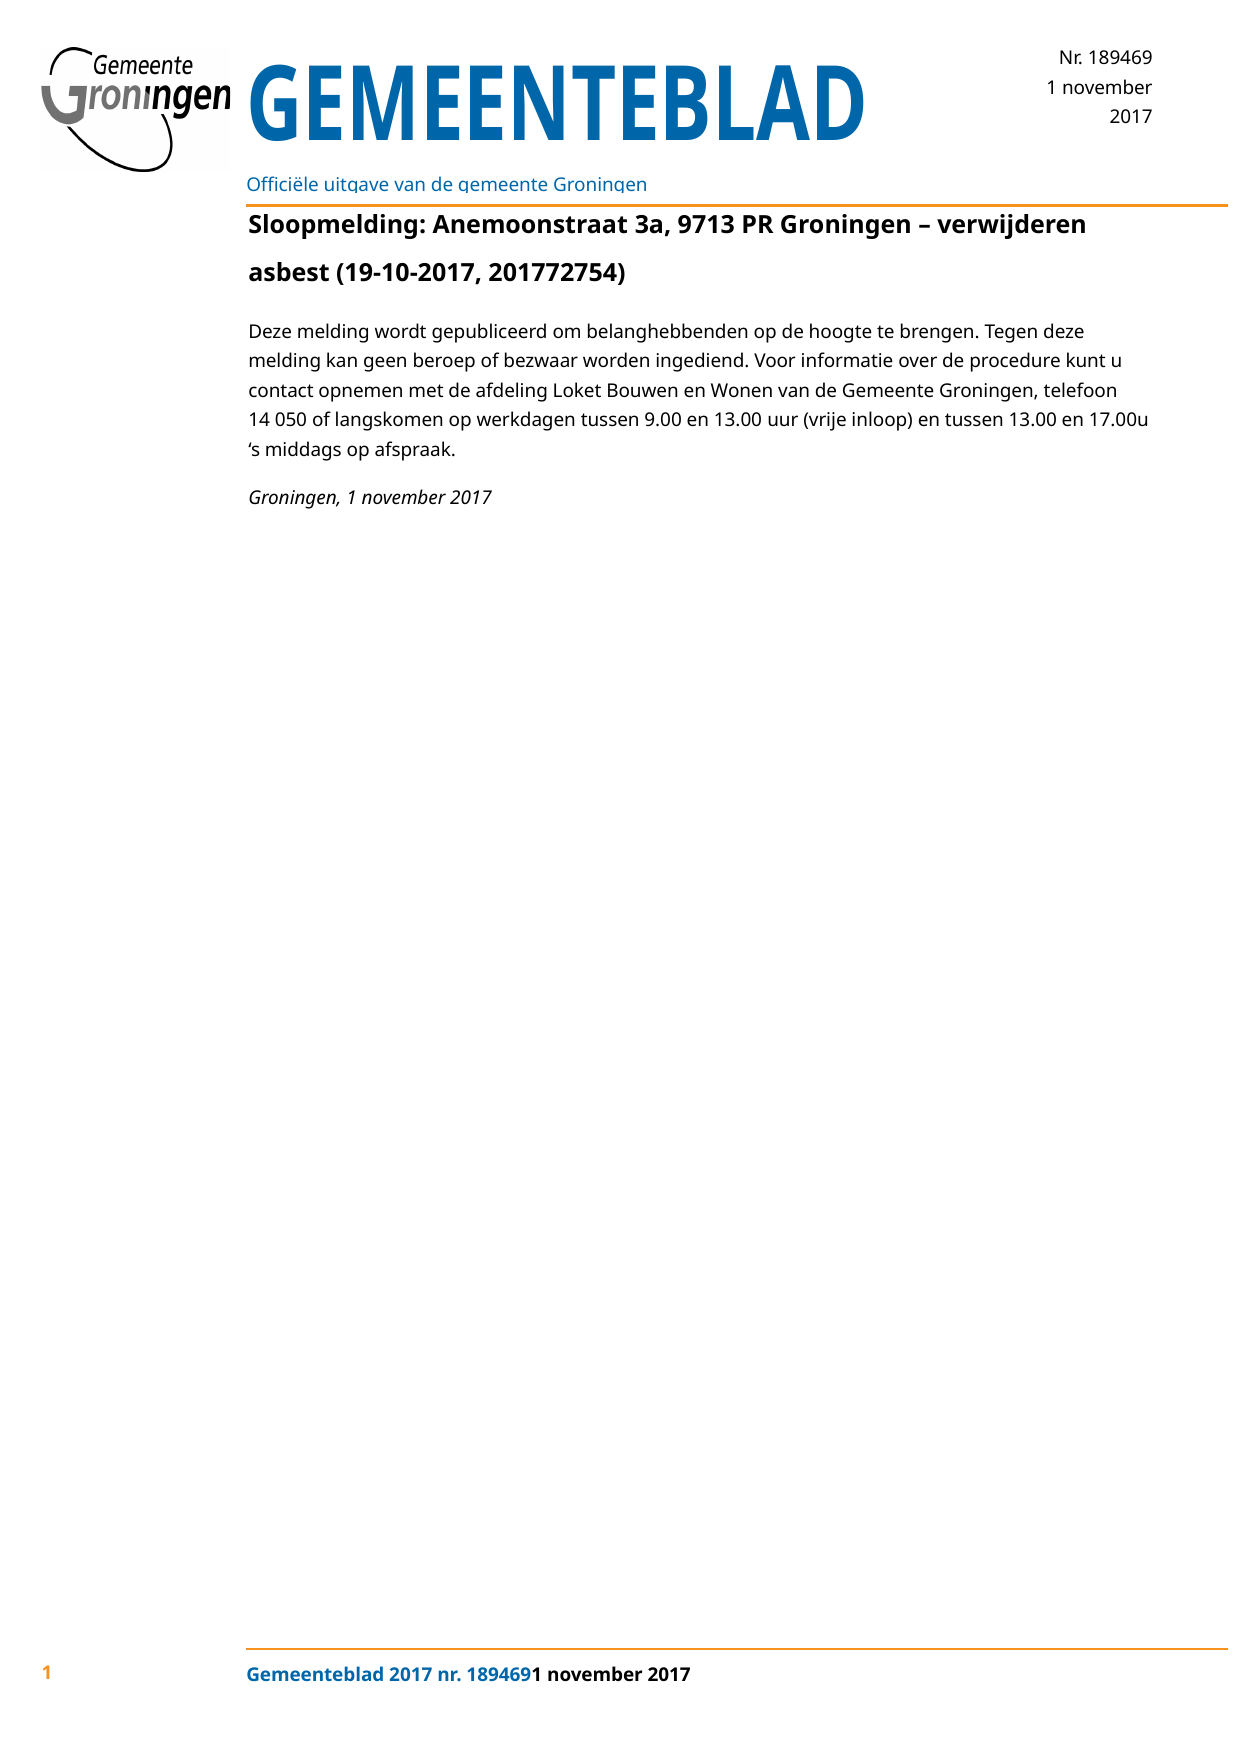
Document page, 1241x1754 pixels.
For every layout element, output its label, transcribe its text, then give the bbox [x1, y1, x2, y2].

picture [41, 47, 231, 172]
text Deze melding wordt gepubliceerd om belanghebbenden op de hoogte te brengen. Tegen deze melding kan geen beroep of bezwaar worden ingediend. Voor informatie over de procedure kunt u contact opnemen met de afdeling Loket Bouwen en Wonen van de Gemeente Groningen, telefoon 14 050 of langskomen op werkdagen tussen 9.00 en 13.00 uur (vrije inloop) en tussen 13.00 en 17.00u ‘s middags op afspraak. [248, 318, 1152, 462]
text Sloopmelding: Anemoonstraat 3a, 9713 PR Groningen – verwijderen asbest (19-10-2017, 201772754) [248, 207, 1152, 288]
text Groningen, 1 november 2017 [248, 484, 1152, 510]
